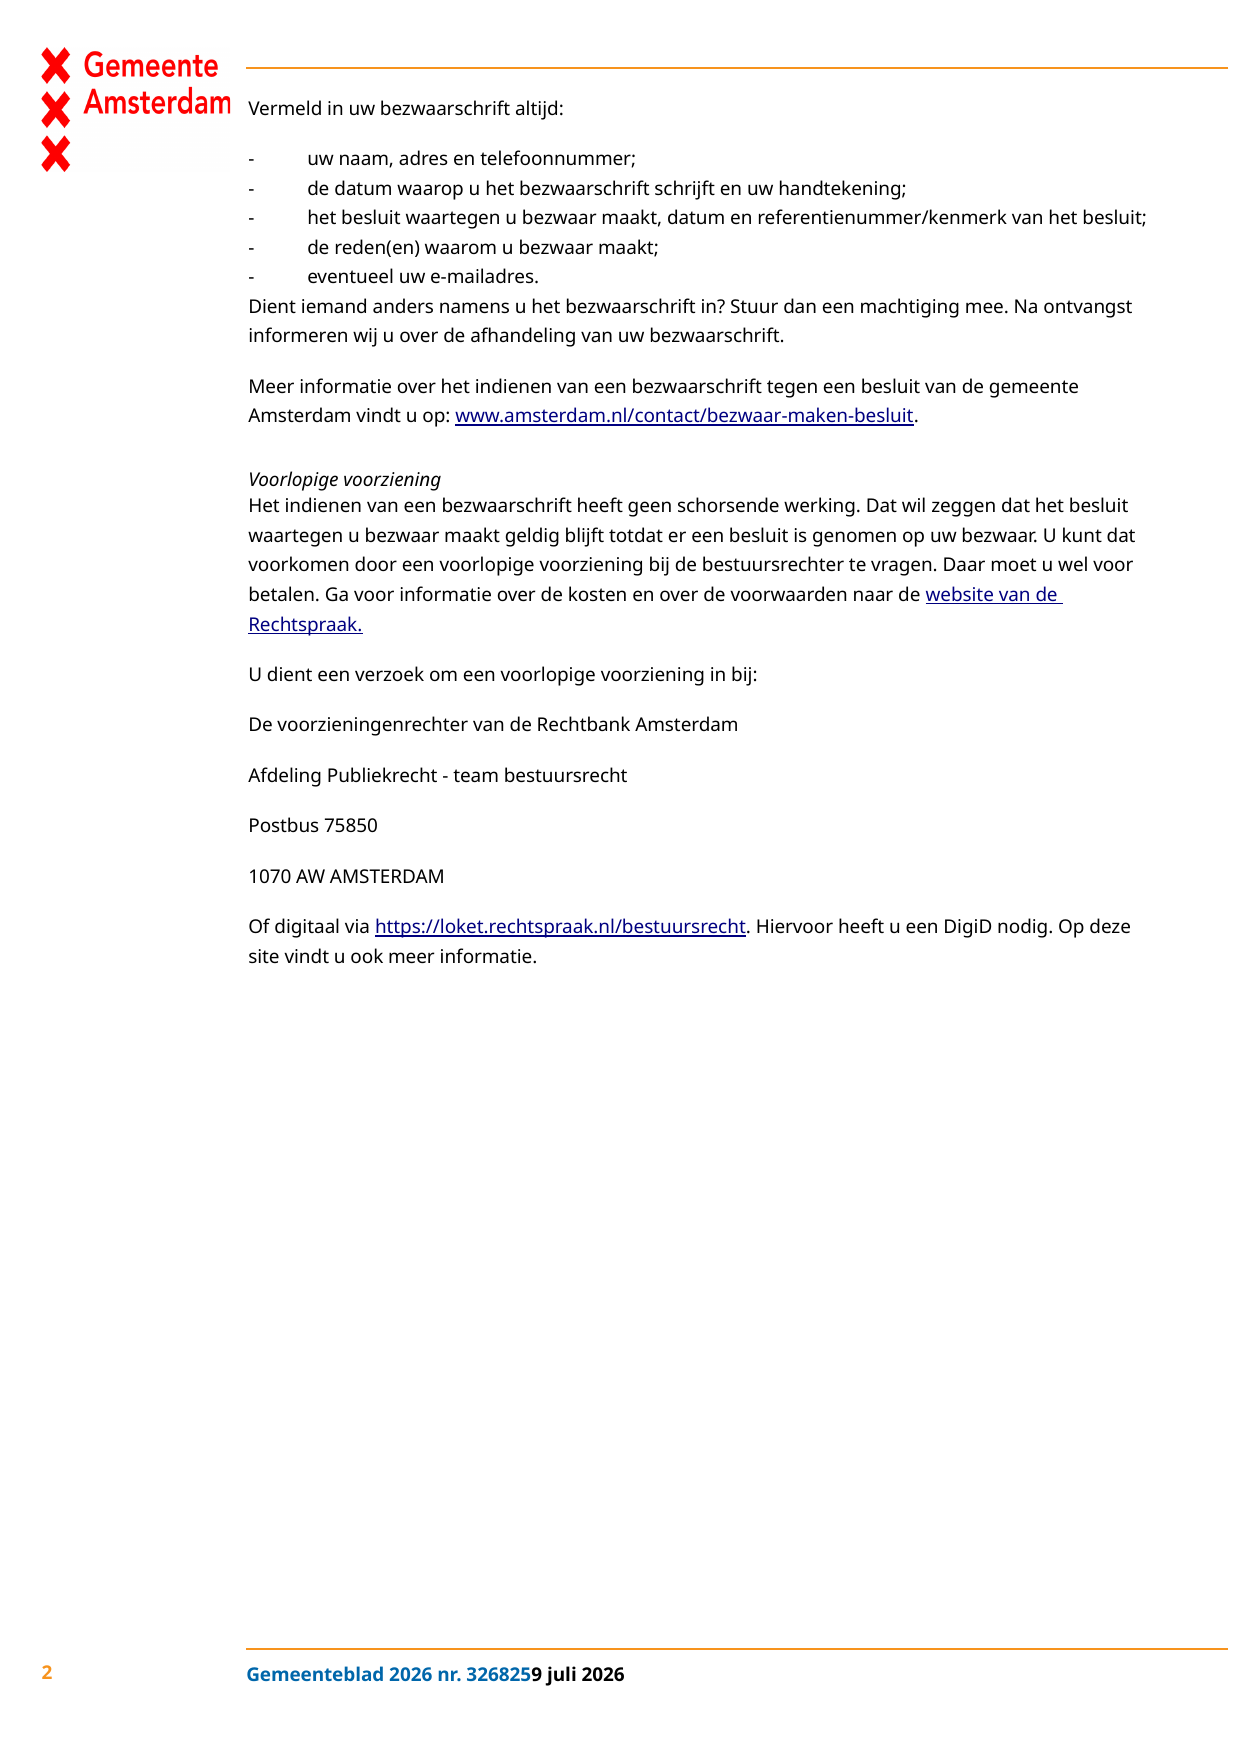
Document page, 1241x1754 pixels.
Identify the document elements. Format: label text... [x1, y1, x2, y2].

text Afdeling Publiekrecht - team bestuursrecht [248, 762, 1152, 788]
list uw naam, adres en telefoonnummer; [248, 145, 1152, 171]
text Voorlopige voorziening [248, 467, 1152, 492]
text Postbus 75850 [248, 812, 1152, 838]
text De voorzieningenrechter van de Rechtbank Amsterdam [248, 712, 1152, 737]
list de reden(en) waarom u bezwaar maakt; [248, 234, 1152, 260]
text Vermeld in uw bezwaarschrift altijd: [248, 95, 1152, 121]
picture [41, 47, 231, 172]
text Dient iemand anders namens u het bezwaarschrift in? Stuur dan een machtiging mee. Na ontvangst informeren wij u over de afhandeling van uw bezwaarschrift. [248, 293, 1152, 348]
text Of digitaal via https://loket.rechtspraak.nl/bestuursrecht. Hiervoor heeft u een DigiD nodig. Op deze site vindt u ook meer informatie. [248, 913, 1152, 968]
text Het indienen van een bezwaarschrift heeft geen schorsende werking. Dat wil zeggen dat het besluit waartegen u bezwaar maakt geldig blijft totdat er een besluit is genomen op uw bezwaar. U kunt dat voorkomen door een voorlopige voorziening bij de bestuursrechter te vragen. Daar moet u wel voor betalen. Ga voor informatie over de kosten en over de voorwaarden naar de website van de Rechtspraak. [248, 492, 1152, 636]
list het besluit waartegen u bezwaar maakt, datum en referentienummer/kenmerk van het besluit; [248, 204, 1152, 230]
text U dient een verzoek om een voorlopige voorziening in bij: [248, 661, 1152, 687]
list eventueel uw e-mailadres. [248, 263, 1152, 289]
text 1070 AW AMSTERDAM [248, 863, 1152, 888]
list de datum waarop u het bezwaarschrift schrijft en uw handtekening; [248, 175, 1152, 201]
text Meer informatie over het indienen van een bezwaarschrift tegen een besluit van de gemeente Amsterdam vindt u op: www.amsterdam.nl/contact/bezwaar-maken-besluit. [248, 373, 1152, 428]
